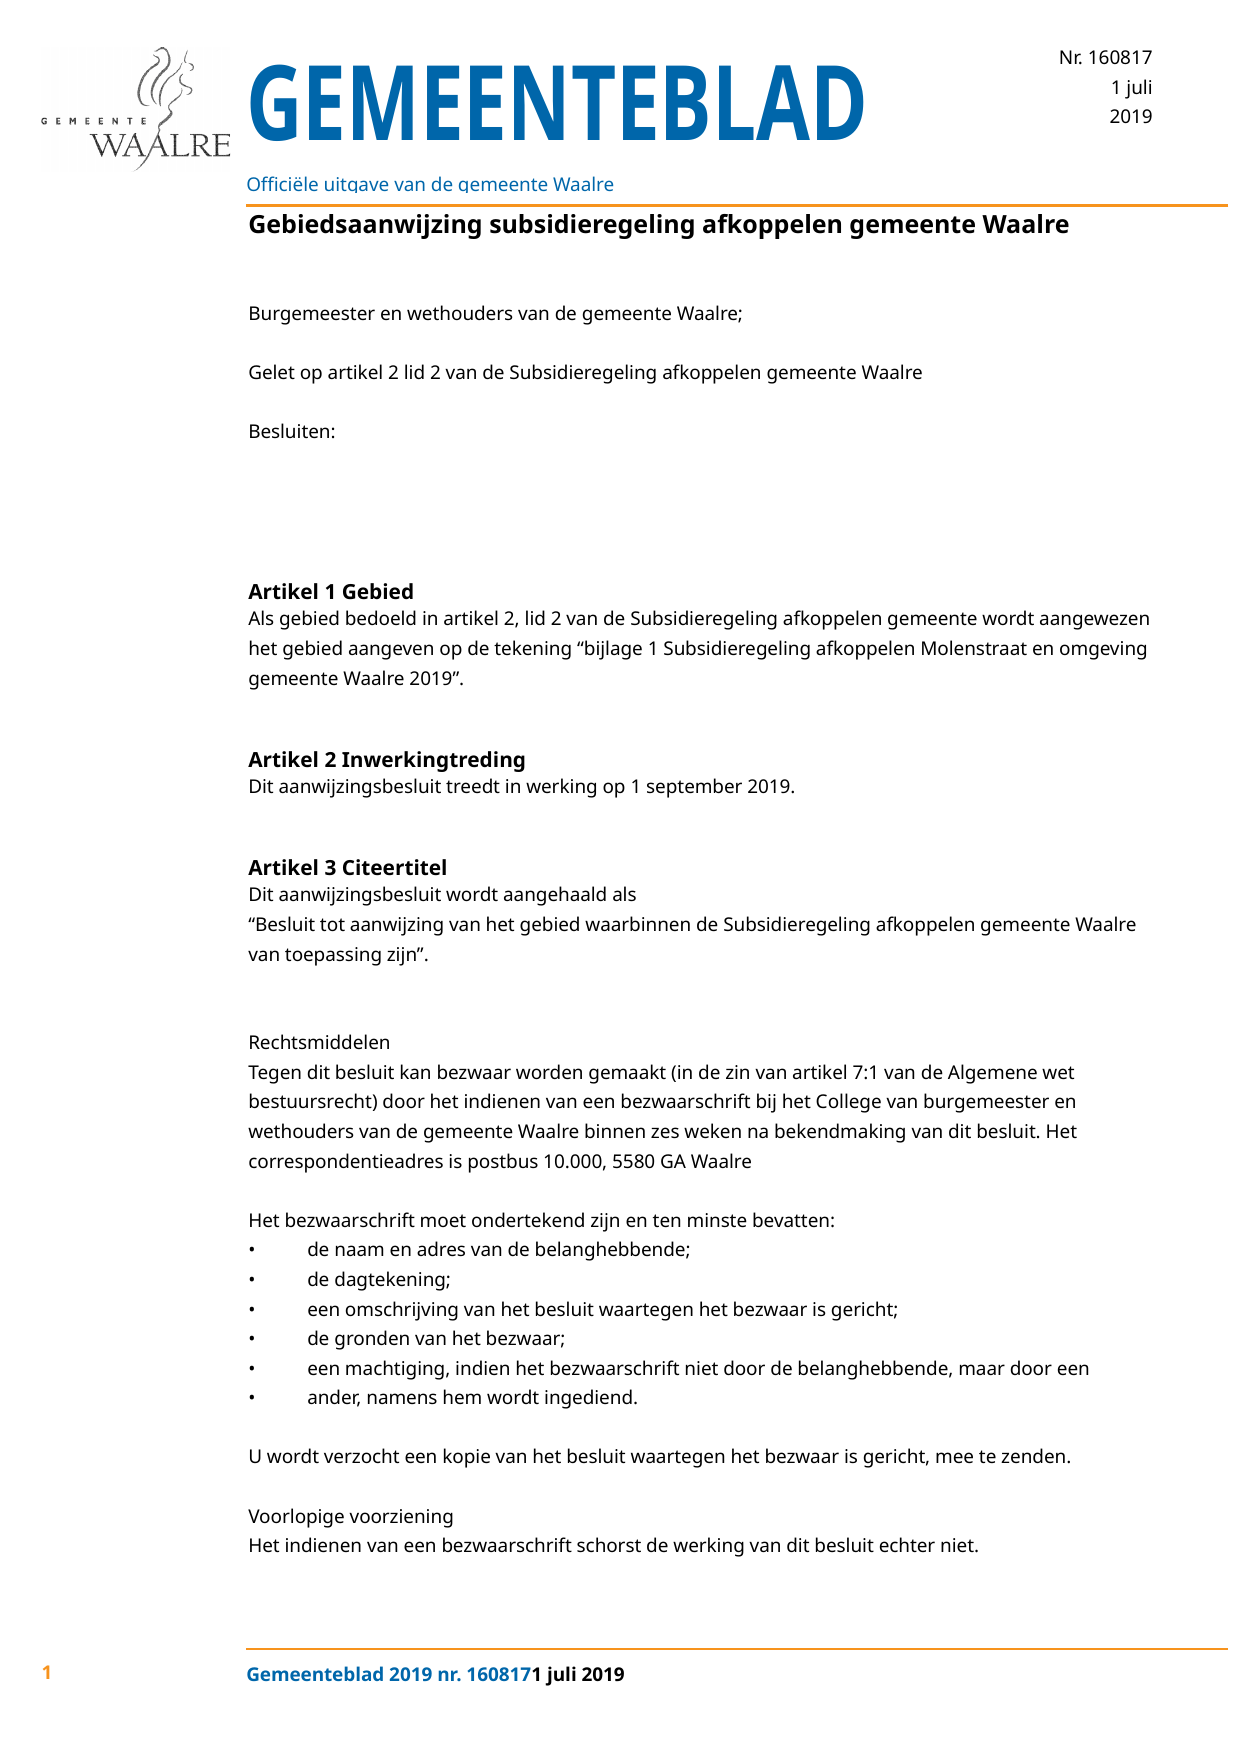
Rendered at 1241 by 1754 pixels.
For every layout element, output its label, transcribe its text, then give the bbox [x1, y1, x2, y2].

text Rechtsmiddelen [248, 1029, 1152, 1055]
text Dit aanwijzingsbesluit treedt in werking op 1 september 2019. [248, 773, 1152, 799]
text Gelet op artikel 2 lid 2 van de Subsidieregeling afkoppelen gemeente Waalre [248, 359, 1152, 385]
list een machtiging, indien het bezwaarschrift niet door de belanghebbende, maar door een [248, 1355, 1152, 1381]
list de dagtekening; [248, 1266, 1152, 1292]
list de gronden van het bezwaar; [248, 1325, 1152, 1351]
text Tegen dit besluit kan bezwaar worden gemaakt (in de zin van artikel 7:1 van de Algemene wet bestuursrecht) door het indienen van een bezwaarschrift bij het College van burgemeester en wethouders van de gemeente Waalre binnen zes weken na bekendmaking van dit besluit. Het correspondentieadres is postbus 10.000, 5580 GA Waalre [248, 1059, 1152, 1173]
list de naam en adres van de belanghebbende; [248, 1237, 1152, 1262]
text Artikel 3 Citeertitel [248, 853, 1152, 882]
text Besluiten: [248, 418, 1152, 444]
text Als gebied bedoeld in artikel 2, lid 2 van de Subsidieregeling afkoppelen gemeente wordt aangewezen het gebied aangeven op de tekening “bijlage 1 Subsidieregeling afkoppelen Molenstraat en omgeving gemeente Waalre 2019”. [248, 606, 1152, 690]
text Het indienen van een bezwaarschrift schorst de werking van dit besluit echter niet. [248, 1532, 1152, 1558]
text Voorlopige voorziening [248, 1503, 1152, 1528]
text Artikel 1 Gebied [248, 577, 1152, 606]
text Dit aanwijzingsbesluit wordt aangehaald als [248, 882, 1152, 907]
text Artikel 2 Inwerkingtreding [248, 745, 1152, 773]
picture [41, 47, 231, 172]
text Gebiedsaanwijzing subsidieregeling afkoppelen gemeente Waalre [248, 207, 1152, 241]
text Burgemeester en wethouders van de gemeente Waalre; [248, 300, 1152, 326]
text Het bezwaarschrift moet ondertekend zijn en ten minste bevatten: [248, 1207, 1152, 1233]
text “Besluit tot aanwijzing van het gebied waarbinnen de Subsidieregeling afkoppelen gemeente Waalre van toepassing zijn”. [248, 911, 1152, 966]
text U wordt verzocht een kopie van het besluit waartegen het bezwaar is gericht, mee te zenden. [248, 1444, 1152, 1469]
list een omschrijving van het besluit waartegen het bezwaar is gericht; [248, 1296, 1152, 1321]
list ander, namens hem wordt ingediend. [248, 1384, 1152, 1410]
